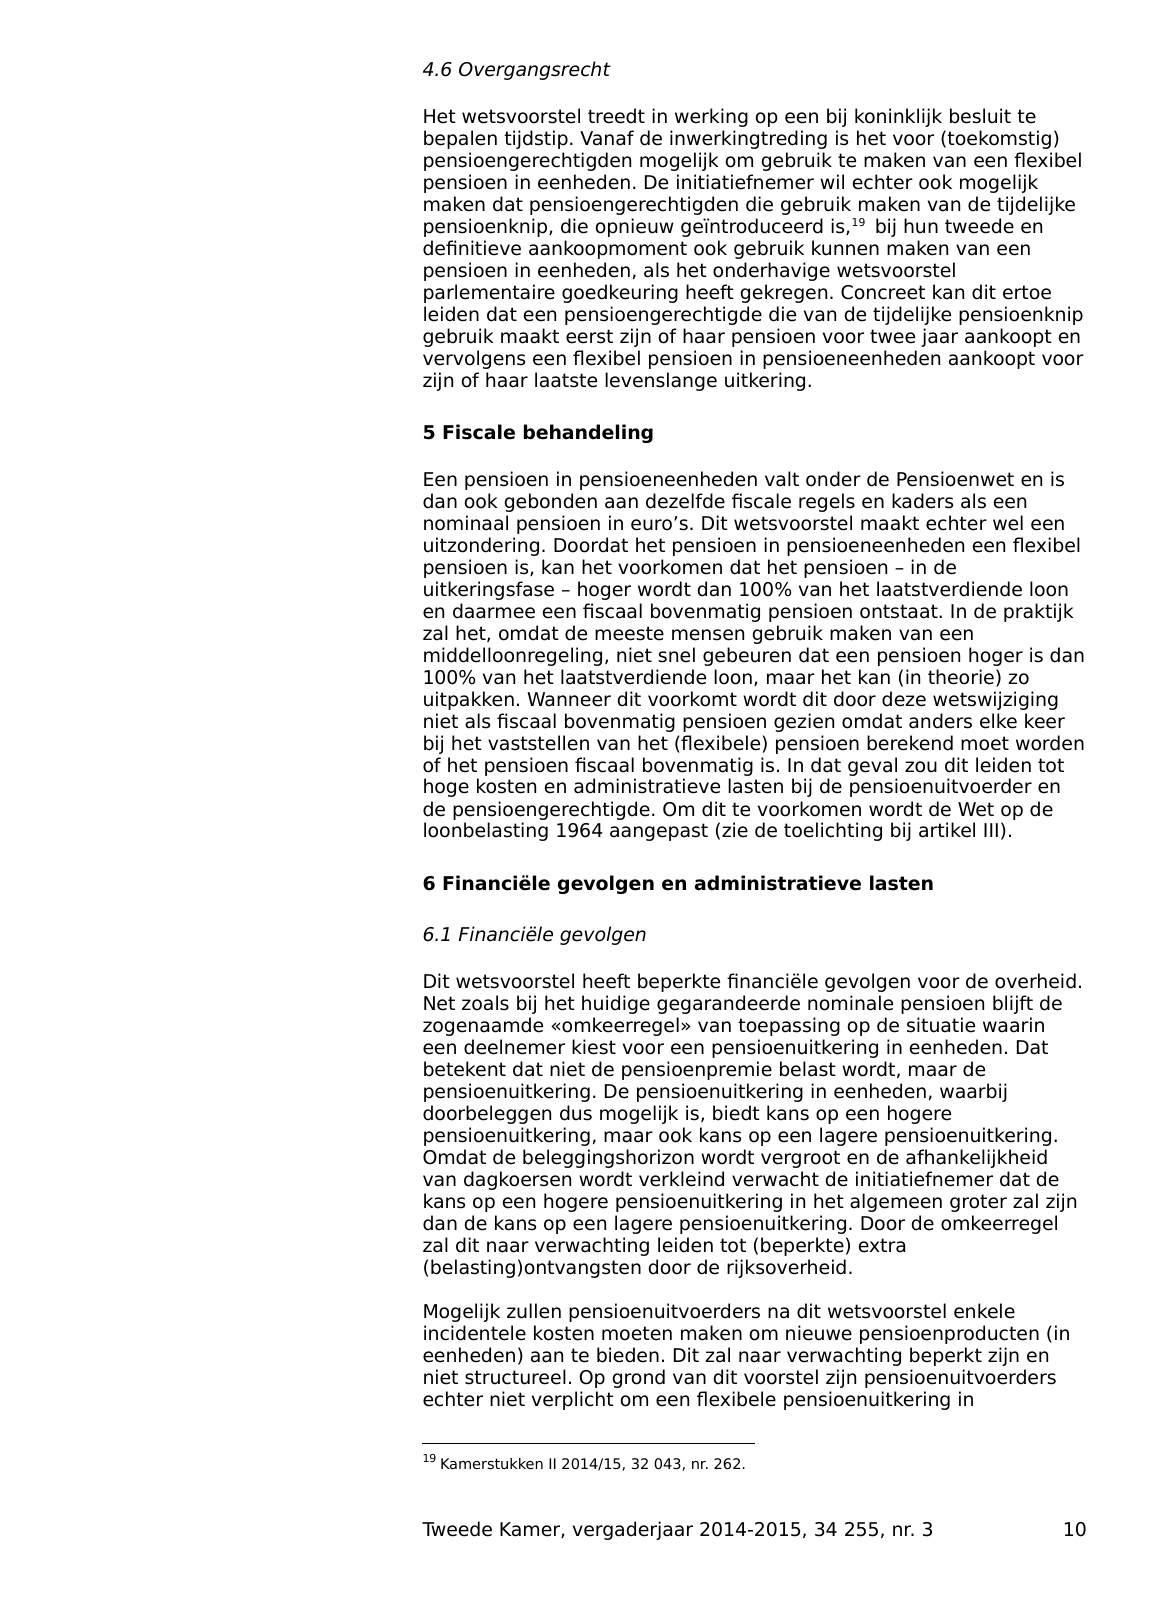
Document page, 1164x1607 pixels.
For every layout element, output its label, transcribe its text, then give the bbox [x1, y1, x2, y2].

text Dit wetsvoorstel heeft beperkte financiële gevolgen voor de overheid. Net zoals bij het huidige gegarandeerde nominale pensioen blijft de zogenaamde «omkeerregel» van toepassing op de situatie waarin een deelnemer kiest voor een pensioenuitkering in eenheden. Dat betekent dat niet de pensioenpremie belast wordt, maar de pensioenuitkering. De pensioenuitkering in eenheden, waarbij doorbeleggen dus mogelijk is, biedt kans op een hogere pensioenuitkering, maar ook kans op een lagere pensioenuitkering. Omdat de beleggingshorizon wordt vergroot en de afhankelijkheid van dagkoersen wordt verkleind verwacht de initiatiefnemer dat de kans op een hogere pensioenuitkering in het algemeen groter zal zijn dan de kans op een lagere pensioenuitkering. Door de omkeerregel zal dit naar verwachting leiden tot (beperkte) extra (belasting)ontvangsten door de rijksoverheid. [422, 971, 1087, 1279]
subtitle 4.6 Overgangsrecht [422, 59, 1087, 81]
subtitle 6 Financiële gevolgen en administratieve lasten [422, 872, 1087, 894]
text Mogelijk zullen pensioenuitvoerders na dit wetsvoorstel enkele incidentele kosten moeten maken om nieuwe pensioenproducten (in eenheden) aan te bieden. Dit zal naar verwachting beperkt zijn en niet structureel. Op grond van dit voorstel zijn pensioenuitvoerders echter niet verplicht om een flexibele pensioenuitkering in [422, 1301, 1087, 1411]
text Kamerstukken II 2014/15, 32 043, nr. 262. [422, 1452, 1087, 1474]
subtitle 5 Fiscale behandeling [422, 422, 1087, 444]
text Het wetsvoorstel treedt in werking op een bij koninklijk besluit te bepalen tijdstip. Vanaf de inwerkingtreding is het voor (toekomstig) pensioengerechtigden mogelijk om gebruik te maken van een flexibel pensioen in eenheden. De initiatiefnemer wil echter ook mogelijk maken dat pensioengerechtigden die gebruik maken van de tijdelijke pensioenknip, die opnieuw geïntroduceerd is, bij hun tweede en definitieve aankoopmoment ook gebruik kunnen maken van een pensioen in eenheden, als het onderhavige wetsvoorstel parlementaire goedkeuring heeft gekregen. Concreet kan dit ertoe leiden dat een pensioengerechtigde die van de tijdelijke pensioenknip gebruik maakt eerst zijn of haar pensioen voor twee jaar aankoopt en vervolgens een flexibel pensioen in pensioeneenheden aankoopt voor zijn of haar laatste levenslange uitkering. [422, 106, 1087, 392]
subtitle 6.1 Financiële gevolgen [422, 924, 1087, 946]
text Een pensioen in pensioeneenheden valt onder de Pensioenwet en is dan ook gebonden aan dezelfde fiscale regels en kaders als een nominaal pensioen in euro’s. Dit wetsvoorstel maakt echter wel een uitzondering. Doordat het pensioen in pensioeneenheden een flexibel pensioen is, kan het voorkomen dat het pensioen – in de uitkeringsfase – hoger wordt dan 100% van het laatstverdiende loon en daarmee een fiscaal bovenmatig pensioen ontstaat. In de praktijk zal het, omdat de meeste mensen gebruik maken van een middelloonregeling, niet snel gebeuren dat een pensioen hoger is dan 100% van het laatstverdiende loon, maar het kan (in theorie) zo uitpakken. Wanneer dit voorkomt wordt dit door deze wetswijziging niet als fiscaal bovenmatig pensioen gezien omdat anders elke keer bij het vaststellen van het (flexibele) pensioen berekend moet worden of het pensioen fiscaal bovenmatig is. In dat geval zou dit leiden tot hoge kosten en administratieve lasten bij de pensioenuitvoerder en de pensioengerechtigde. Om dit te voorkomen wordt de Wet op de loonbelasting 1964 aangepast (zie de toelichting bij artikel III). [422, 469, 1087, 842]
